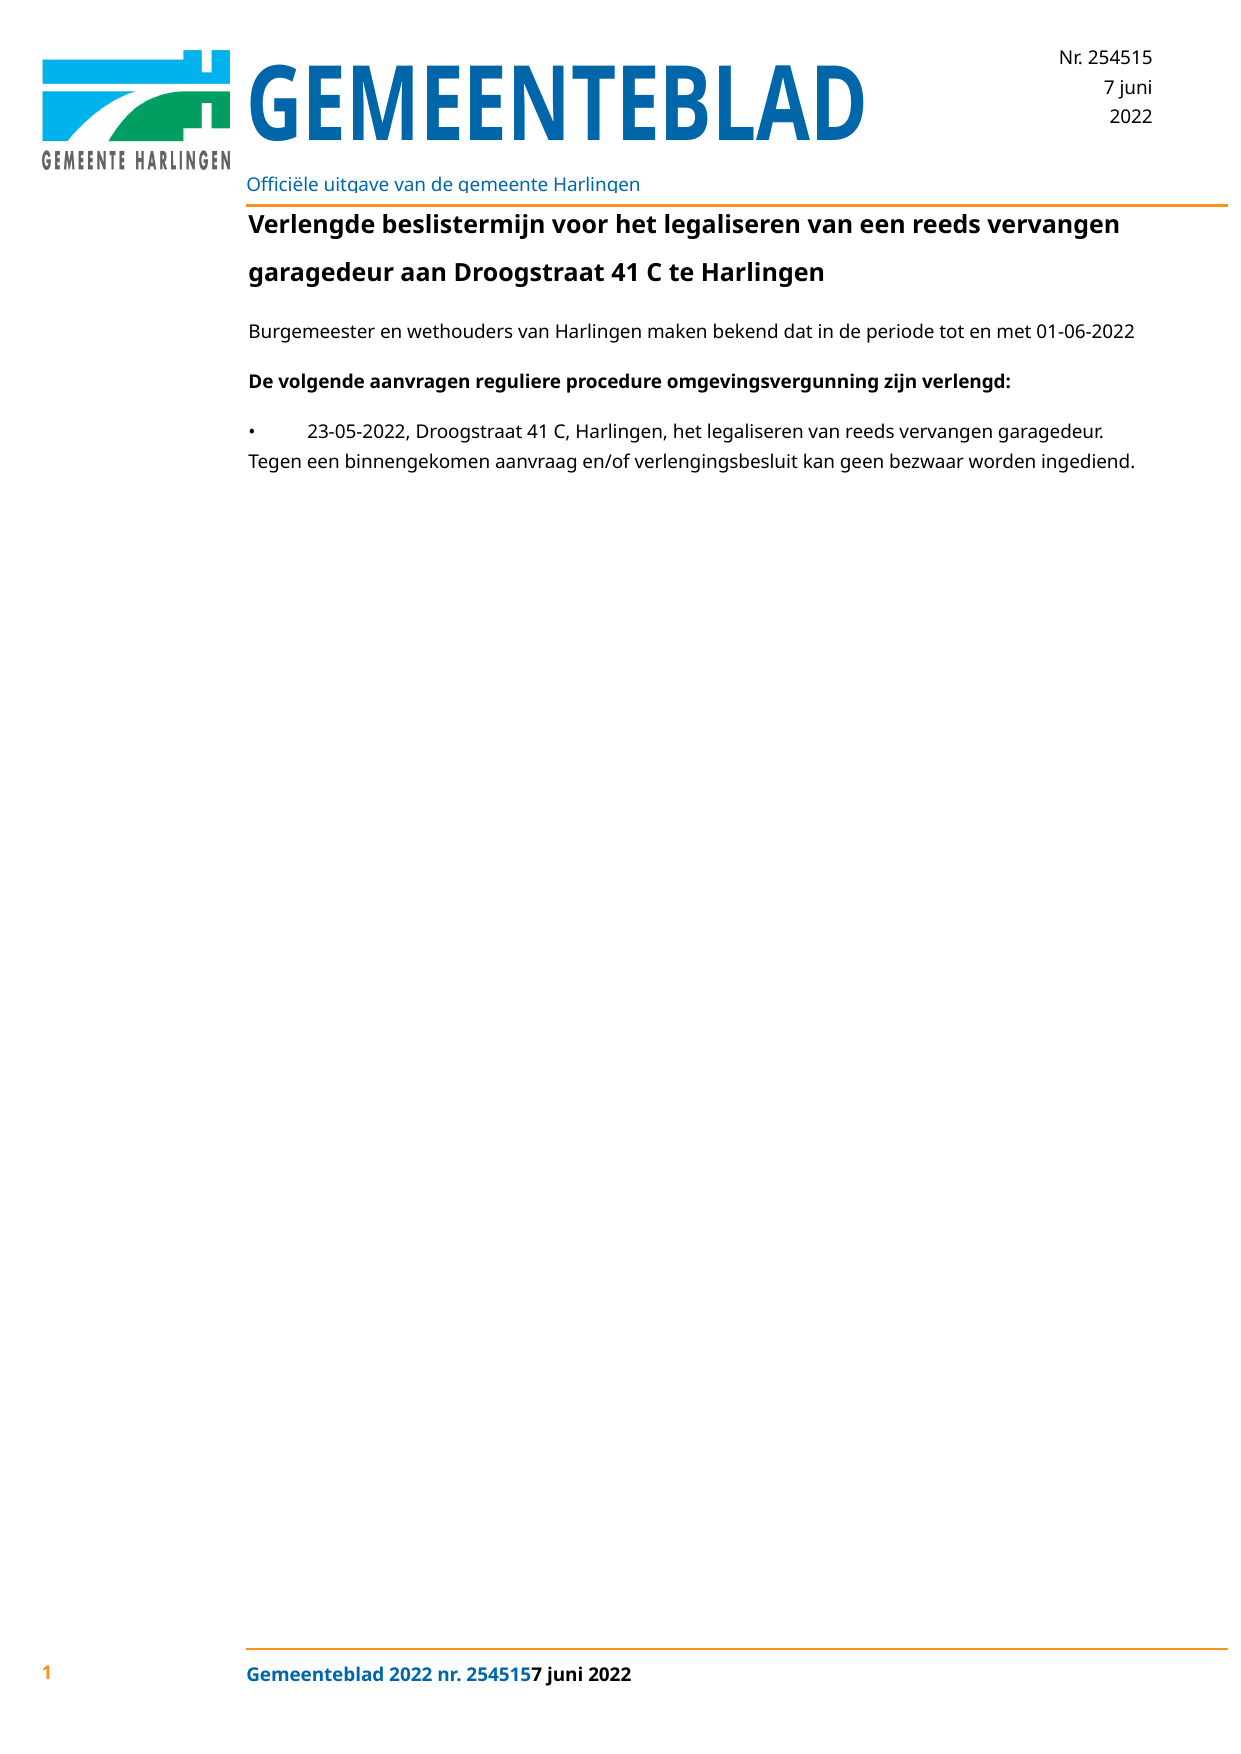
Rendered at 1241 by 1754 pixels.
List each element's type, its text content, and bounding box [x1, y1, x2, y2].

text Burgemeester en wethouders van Harlingen maken bekend dat in de periode tot en met 01-06-2022 [248, 318, 1152, 344]
text Verlengde beslistermijn voor het legaliseren van een reeds vervangen garagedeur aan Droogstraat 41 C te Harlingen [248, 207, 1152, 288]
text De volgende aanvragen reguliere procedure omgevingsvergunning zijn verlengd: [248, 368, 1152, 394]
list 23-05-2022, Droogstraat 41 C, Harlingen, het legaliseren van reeds vervangen garagedeur. [248, 419, 1152, 444]
picture [41, 47, 231, 172]
text Tegen een binnengekomen aanvraag en/of verlengingsbesluit kan geen bezwaar worden ingediend. [248, 448, 1152, 474]
